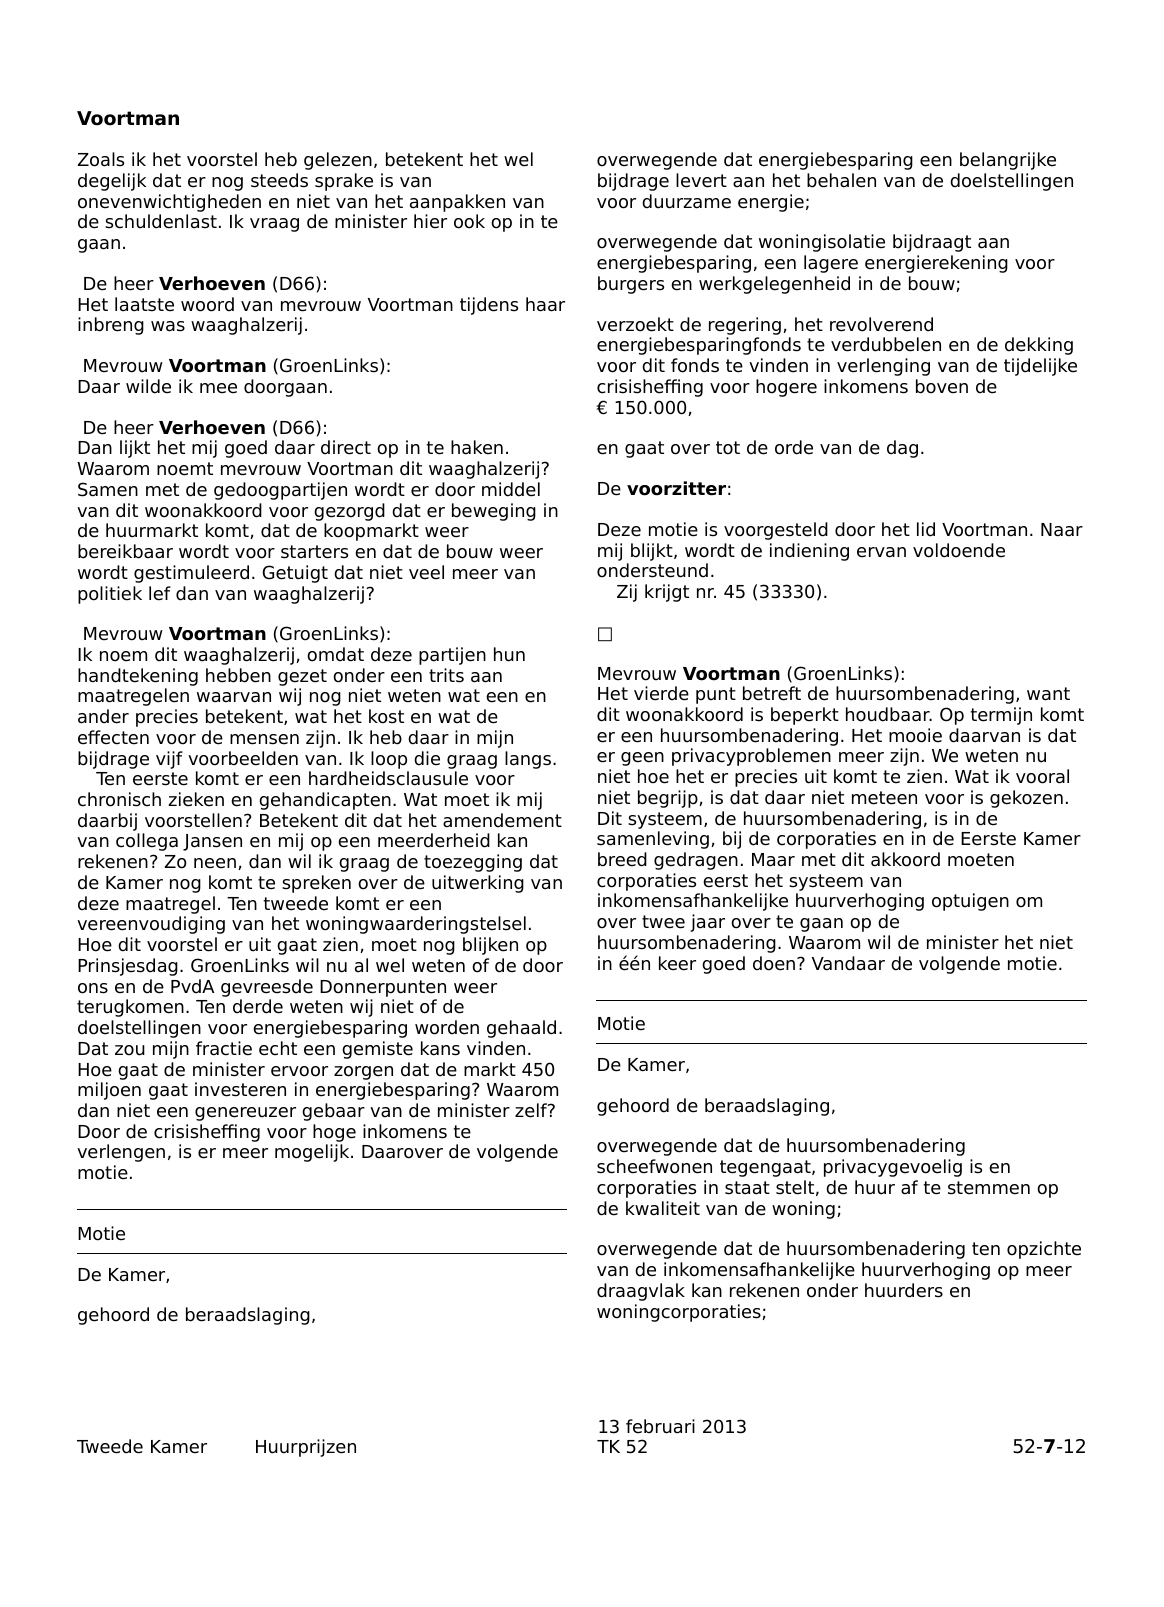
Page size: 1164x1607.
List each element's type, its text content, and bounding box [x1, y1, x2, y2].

text overwegende dat woningisolatie bijdraagt aan energiebesparing, een lagere energierekening voor burgers en werkgelegenheid in de bouw; [596, 232, 1087, 294]
text Motie [596, 1014, 1087, 1035]
text Ik noem dit waaghalzerij, omdat deze partijen hun handtekening hebben gezet onder een trits aan maatregelen waarvan wij nog niet weten wat een en ander precies betekent, wat het kost en wat de effecten voor de mensen zijn. Ik heb daar in mijn bijdrage vijf voorbeelden van. Ik loop die graag langs. [77, 645, 567, 769]
text Het vierde punt betreft de huursombenadering, want dit woonakkoord is beperkt houdbaar. Op termijn komt er een huursombenadering. Het mooie daarvan is dat er geen privacyproblemen meer zijn. We weten nu niet hoe het er precies uit komt te zien. Wat ik vooral niet begrijp, is dat daar niet meteen voor is gekozen. Dit systeem, de huursombenadering, is in de samenleving, bij de corporaties en in de Eerste Kamer breed gedragen. Maar met dit akkoord moeten corporaties eerst het systeem van inkomensafhankelijke huurverhoging optuigen om over twee jaar over te gaan op de huursombenadering. Waarom wil de minister het niet in één keer goed doen? Vandaar de volgende motie. [596, 684, 1087, 974]
text Mevrouw Voortman (GroenLinks): [77, 624, 567, 645]
text Ten eerste komt er een hardheidsclausule voor chronisch zieken en gehandicapten. Wat moet ik mij daarbij voorstellen? Betekent dit dat het amendement van collega Jansen en mij op een meerderheid kan rekenen? Zo neen, dan wil ik graag de toezegging dat de Kamer nog komt te spreken over de uitwerking van deze maatregel. Ten tweede komt er een vereenvoudiging van het woningwaarderingstelsel. Hoe dit voorstel er uit gaat zien, moet nog blijken op Prinsjesdag. GroenLinks wil nu al wel weten of de door ons en de PvdA gevreesde Donnerpunten weer terugkomen. Ten derde weten wij niet of de doelstellingen voor energiebesparing worden gehaald. Dat zou mijn fractie echt een gemiste kans vinden. Hoe gaat de minister ervoor zorgen dat de markt 450 miljoen gaat investeren in energiebesparing? Waarom dan niet een genereuzer gebaar van de minister zelf? Door de crisisheffing voor hoge inkomens te verlengen, is er meer mogelijk. Daarover de volgende motie. [77, 769, 567, 1184]
text Deze motie is voorgesteld door het lid Voortman. Naar mij blijkt, wordt de indiening ervan voldoende ondersteund. [596, 520, 1087, 582]
text Zoals ik het voorstel heb gelezen, betekent het wel degelijk dat er nog steeds sprake is van onevenwichtigheden en niet van het aanpakken van de schuldenlast. Ik vraag de minister hier ook op in te gaan. [77, 150, 567, 254]
text en gaat over tot de orde van de dag. [596, 438, 1087, 459]
text overwegende dat de huursombenadering ten opzichte van de inkomensafhankelijke huurverhoging op meer draagvlak kan rekenen onder huurders en woningcorporaties; [596, 1239, 1087, 1322]
text Mevrouw Voortman (GroenLinks): [596, 663, 1087, 684]
text Mevrouw Voortman (GroenLinks): [77, 356, 567, 377]
text □ [596, 623, 1087, 643]
text De heer Verhoeven (D66): [77, 417, 567, 438]
text Dan lijkt het mij goed daar direct op in te haken. Waarom noemt mevrouw Voortman dit waaghalzerij? Samen met de gedoogpartijen wordt er door middel van dit woonakkoord voor gezorgd dat er beweging in de huurmarkt komt, dat de koopmarkt weer bereikbaar wordt voor starters en dat de bouw weer wordt gestimuleerd. Getuigt dat niet veel meer van politiek lef dan van waaghalzerij? [77, 438, 567, 604]
text De Kamer, [596, 1055, 1087, 1076]
text Motie [77, 1224, 567, 1244]
text De Kamer, [77, 1264, 567, 1285]
text Daar wilde ik mee doorgaan. [77, 377, 567, 397]
text overwegende dat de huursombenadering scheefwonen tegengaat, privacygevoelig is en corporaties in staat stelt, de huur af te stemmen op de kwaliteit van de woning; [596, 1136, 1087, 1219]
text gehoord de beraadslaging, [77, 1305, 567, 1326]
text De voorzitter: [596, 479, 1087, 500]
text Het laatste woord van mevrouw Voortman tijdens haar inbreng was waaghalzerij. [77, 294, 567, 336]
text Zij krijgt nr. 45 (33330). [596, 582, 1087, 603]
text verzoekt de regering, het revolverend energiebesparingfonds te verdubbelen en de dekking voor dit fonds te vinden in verlenging van de tijdelijke crisisheffing voor hogere inkomens boven de € 150.000, [596, 314, 1087, 418]
text De heer Verhoeven (D66): [77, 274, 567, 294]
text overwegende dat energiebesparing een belangrijke bijdrage levert aan het behalen van de doelstellingen voor duurzame energie; [596, 150, 1087, 212]
text gehoord de beraadslaging, [596, 1096, 1087, 1116]
